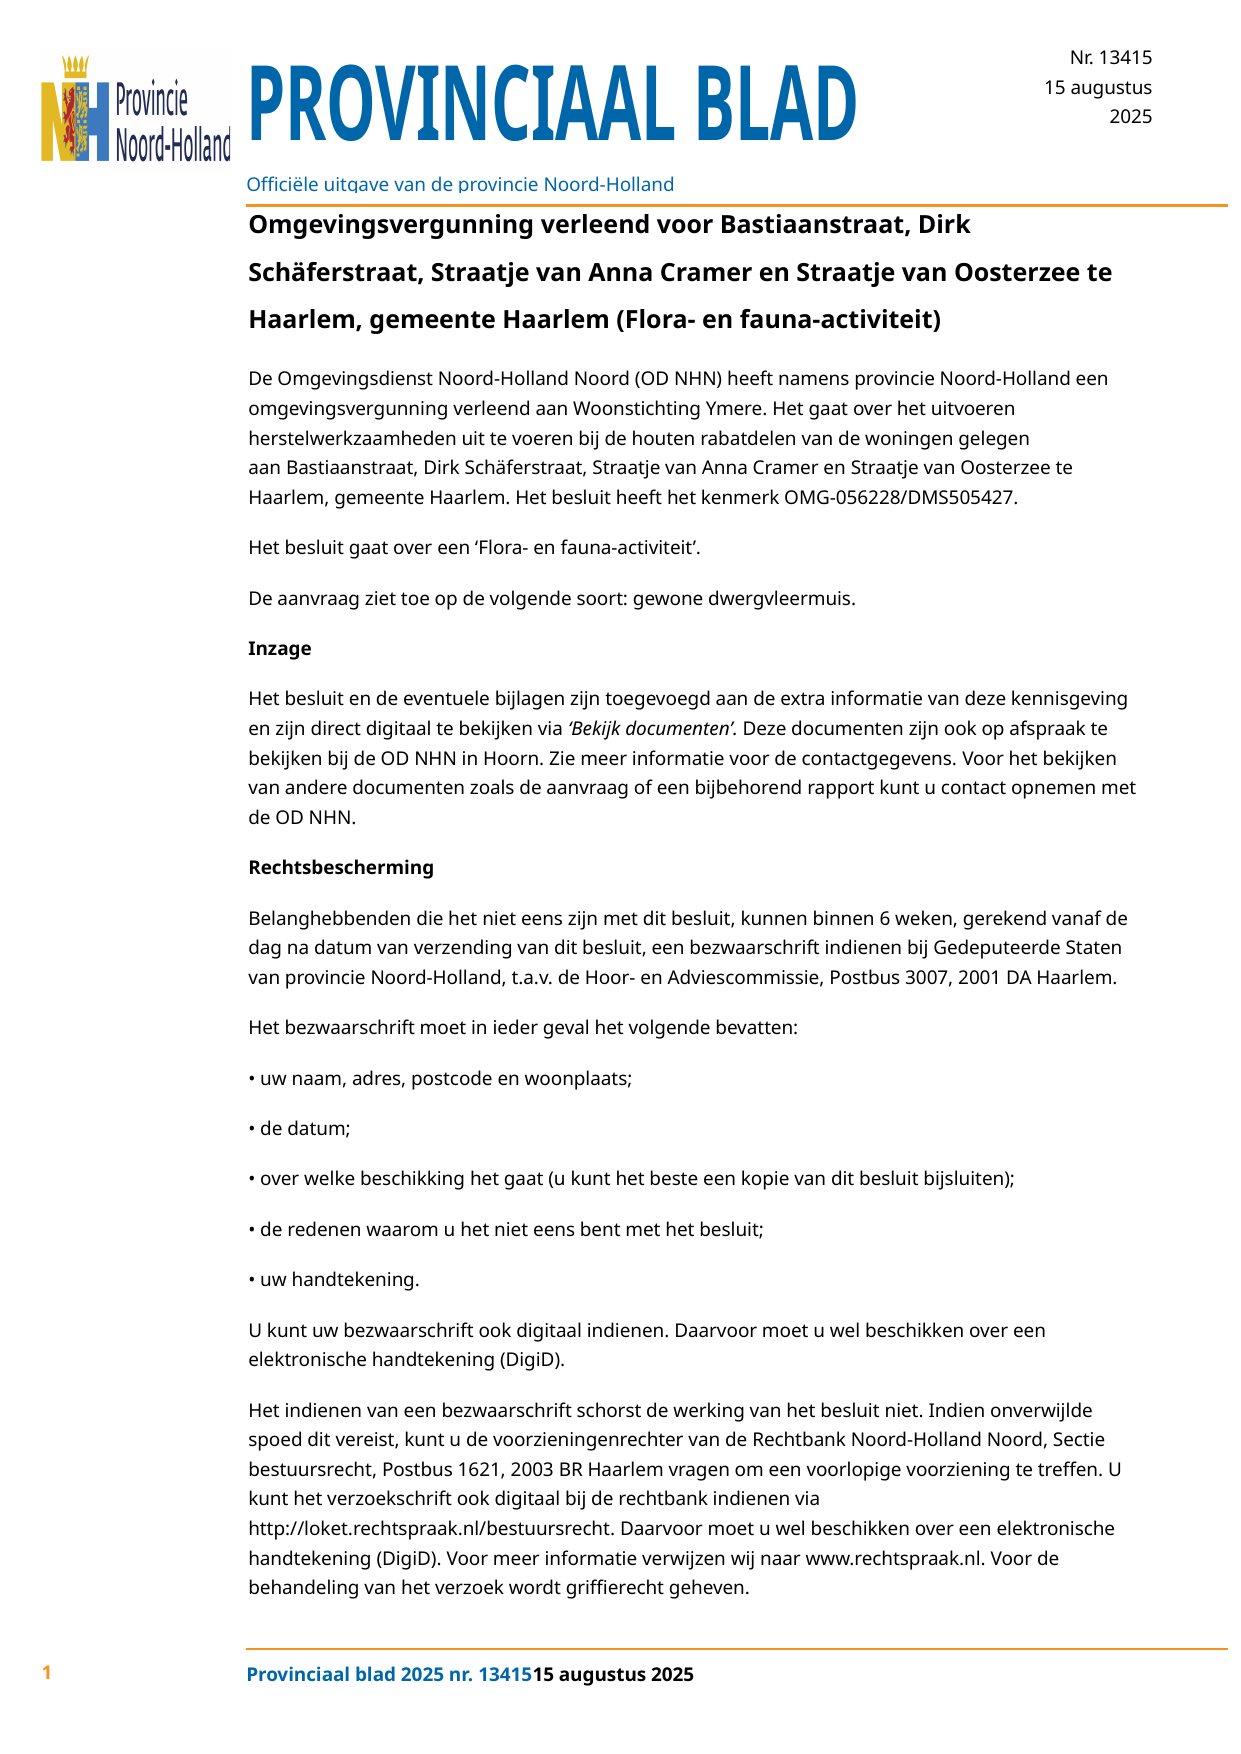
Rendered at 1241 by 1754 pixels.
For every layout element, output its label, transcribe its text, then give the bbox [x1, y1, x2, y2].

text U kunt uw bezwaarschrift ook digitaal indienen. Daarvoor moet u wel beschikken over een elektronische handtekening (DigiD). [248, 1317, 1152, 1372]
text Omgevingsvergunning verleend voor Bastiaanstraat, Dirk Schäferstraat, Straatje van Anna Cramer en Straatje van Oosterzee te Haarlem, gemeente Haarlem (Flora- en fauna-activiteit) [248, 207, 1152, 336]
picture [41, 47, 231, 172]
text Het bezwaarschrift moet in ieder geval het volgende bevatten: [248, 1014, 1152, 1040]
text Inzage [248, 635, 1152, 661]
text • uw handtekening. [248, 1266, 1152, 1292]
text • uw naam, adres, postcode en woonplaats; [248, 1065, 1152, 1090]
text • de redenen waarom u het niet eens bent met het besluit; [248, 1216, 1152, 1242]
text Belanghebbenden die het niet eens zijn met dit besluit, kunnen binnen 6 weken, gerekend vanaf de dag na datum van verzending van dit besluit, een bezwaarschrift indienen bij Gedeputeerde Staten van provincie Noord-Holland, t.a.v. de Hoor- en Adviescommissie, Postbus 3007, 2001 DA Haarlem. [248, 905, 1152, 989]
text Het besluit gaat over een ‘Flora- en fauna-activiteit’. [248, 534, 1152, 560]
text • de datum; [248, 1115, 1152, 1141]
text Het besluit en de eventuele bijlagen zijn toegevoegd aan de extra informatie van deze kennisgeving en zijn direct digitaal te bekijken via ‘Bekijk documenten’. Deze documenten zijn ook op afspraak te bekijken bij de OD NHN in Hoorn. Zie meer informatie voor de contactgegevens. Voor het bekijken van andere documenten zoals de aanvraag of een bijbehorend rapport kunt u contact opnemen met de OD NHN. [248, 686, 1152, 829]
text De aanvraag ziet toe op de volgende soort: gewone dwergvleermuis. [248, 585, 1152, 610]
text • over welke beschikking het gaat (u kunt het beste een kopie van dit besluit bijsluiten); [248, 1166, 1152, 1191]
text De Omgevingsdienst Noord-Holland Noord (OD NHN) heeft namens provincie Noord-Holland een omgevingsvergunning verleend aan Woonstichting Ymere. Het gaat over het uitvoeren herstelwerkzaamheden uit te voeren bij de houten rabatdelen van de woningen gelegen aan Bastiaanstraat, Dirk Schäferstraat, Straatje van Anna Cramer en Straatje van Oosterzee te Haarlem, gemeente Haarlem. Het besluit heeft het kenmerk OMG-056228/DMS505427. [248, 366, 1152, 509]
text Rechtsbescherming [248, 854, 1152, 880]
text Het indienen van een bezwaarschrift schorst de werking van het besluit niet. Indien onverwijlde spoed dit vereist, kunt u de voorzieningenrechter van de Rechtbank Noord-Holland Noord, Sectie bestuursrecht, Postbus 1621, 2003 BR Haarlem vragen om een voorlopige voorziening te treffen. U kunt het verzoekschrift ook digitaal bij de rechtbank indienen via http://loket.rechtspraak.nl/bestuursrecht. Daarvoor moet u wel beschikken over een elektronische handtekening (DigiD). Voor meer informatie verwijzen wij naar www.rechtspraak.nl. Voor de behandeling van het verzoek wordt griffierecht geheven. [248, 1397, 1152, 1600]
